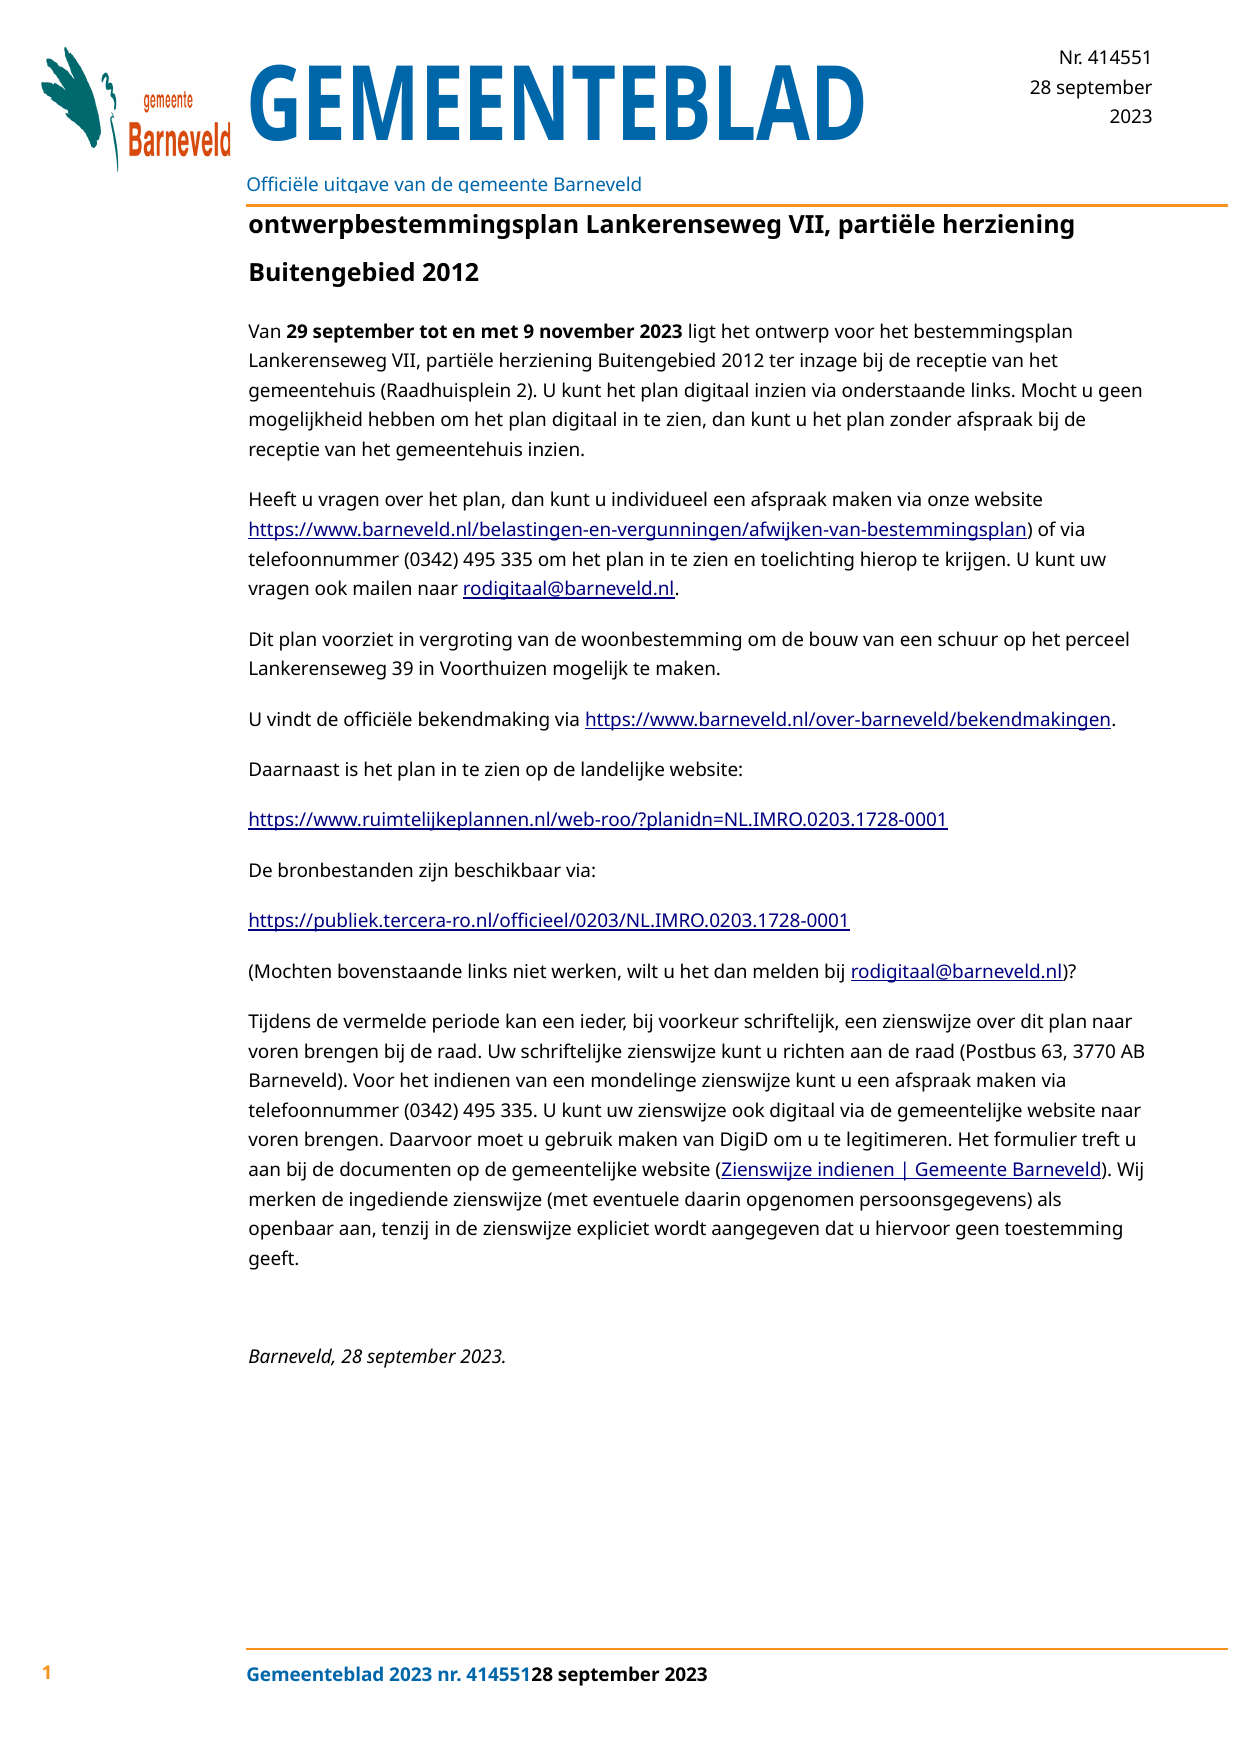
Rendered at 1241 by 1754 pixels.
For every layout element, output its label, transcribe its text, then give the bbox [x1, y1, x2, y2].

text Tijdens de vermelde periode kan een ieder, bij voorkeur schriftelijk, een zienswijze over dit plan naar voren brengen bij de raad. Uw schriftelijke zienswijze kunt u richten aan de raad (Postbus 63, 3770 AB Barneveld). Voor het indienen van een mondelinge zienswijze kunt u een afspraak maken via telefoonnummer (0342) 495 335. U kunt uw zienswijze ook digitaal via de gemeentelijke website naar voren brengen. Daarvoor moet u gebruik maken van DigiD om u te legitimeren. Het formulier treft u aan bij de documenten op de gemeentelijke website (Zienswijze indienen | Gemeente Barneveld). Wij merken de ingediende zienswijze (met eventuele daarin opgenomen persoonsgegevens) als openbaar aan, tenzij in de zienswijze expliciet wordt aangegeven dat u hiervoor geen toestemming geeft. [248, 1008, 1152, 1271]
text https://publiek.tercera-ro.nl/officieel/0203/NL.IMRO.0203.1728-0001 [248, 907, 1152, 933]
text ontwerpbestemmingsplan Lankerenseweg VII, partiële herziening Buitengebied 2012 [248, 207, 1152, 288]
text U vindt de officiële bekendmaking via https://www.barneveld.nl/over-barneveld/bekendmakingen. [248, 706, 1152, 732]
text Dit plan voorziet in vergroting van de woonbestemming om de bouw van een schuur op het perceel Lankerenseweg 39 in Voorthuizen mogelijk te maken. [248, 626, 1152, 681]
text De bronbestanden zijn beschikbaar via: [248, 857, 1152, 883]
text Heeft u vragen over het plan, dan kunt u individueel een afspraak maken via onze website https://www.barneveld.nl/belastingen-en-vergunningen/afwijken-van-bestemmingsplan) of via telefoonnummer (0342) 495 335 om het plan in te zien en toelichting hierop te krijgen. U kunt uw vragen ook mailen naar rodigitaal@barneveld.nl. [248, 487, 1152, 601]
text Van 29 september tot en met 9 november 2023 ligt het ontwerp voor het bestemmingsplan Lankerenseweg VII, partiële herziening Buitengebied 2012 ter inzage bij de receptie van het gemeentehuis (Raadhuisplein 2). U kunt het plan digitaal inzien via onderstaande links. Mocht u geen mogelijkheid hebben om het plan digitaal in te zien, dan kunt u het plan zonder afspraak bij de receptie van het gemeentehuis inzien. [248, 318, 1152, 462]
text Barneveld, 28 september 2023. [248, 1343, 1152, 1369]
text Daarnaast is het plan in te zien op de landelijke website: [248, 756, 1152, 782]
picture [41, 47, 231, 172]
text (Mochten bovenstaande links niet werken, wilt u het dan melden bij rodigitaal@barneveld.nl)? [248, 958, 1152, 984]
text https://www.ruimtelijkeplannen.nl/web-roo/?planidn=NL.IMRO.0203.1728-0001 [248, 807, 1152, 832]
